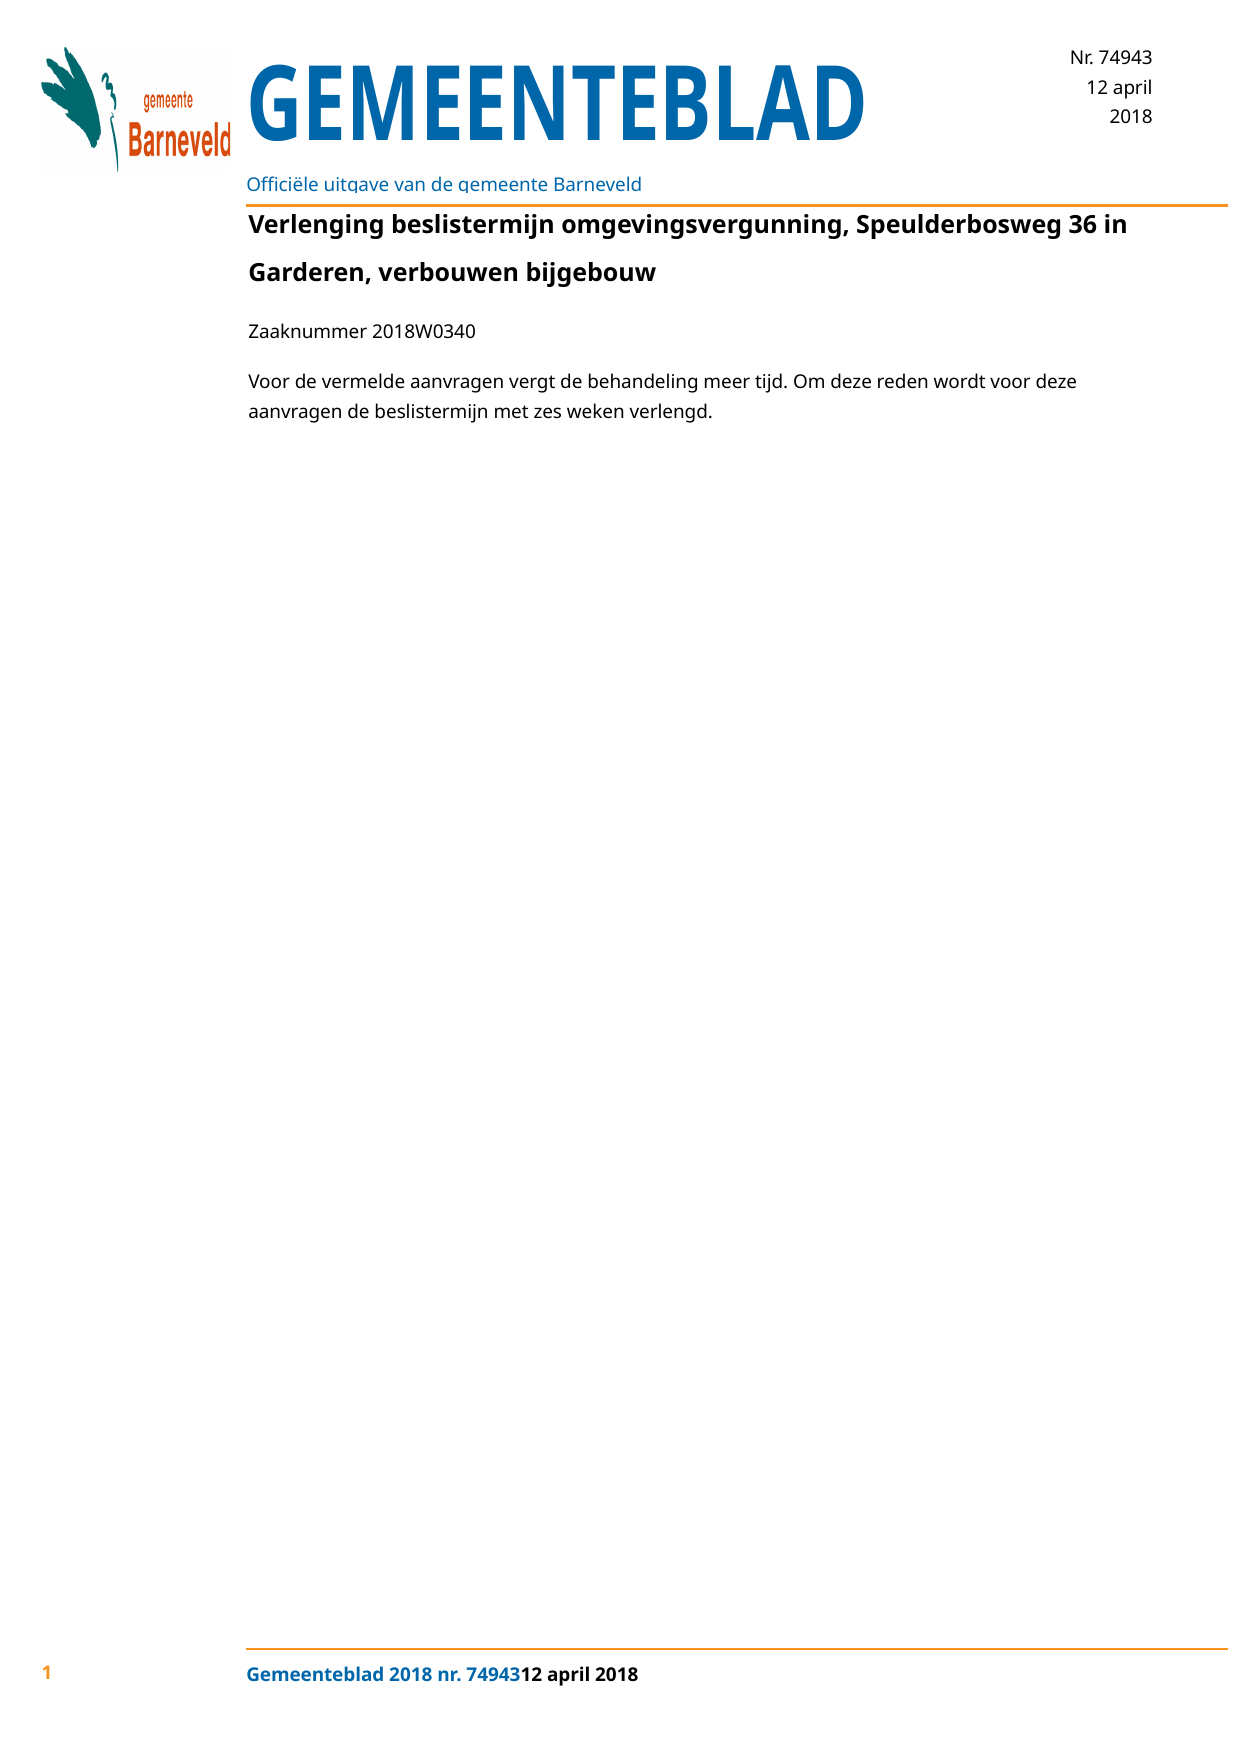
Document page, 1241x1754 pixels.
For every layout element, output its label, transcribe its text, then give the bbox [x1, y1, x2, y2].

picture [41, 47, 231, 172]
text Zaaknummer 2018W0340 [248, 318, 1152, 344]
text Voor de vermelde aanvragen vergt de behandeling meer tijd. Om deze reden wordt voor deze aanvragen de beslistermijn met zes weken verlengd. [248, 368, 1152, 424]
text Verlenging beslistermijn omgevingsvergunning, Speulderbosweg 36 in Garderen, verbouwen bijgebouw [248, 207, 1152, 288]
